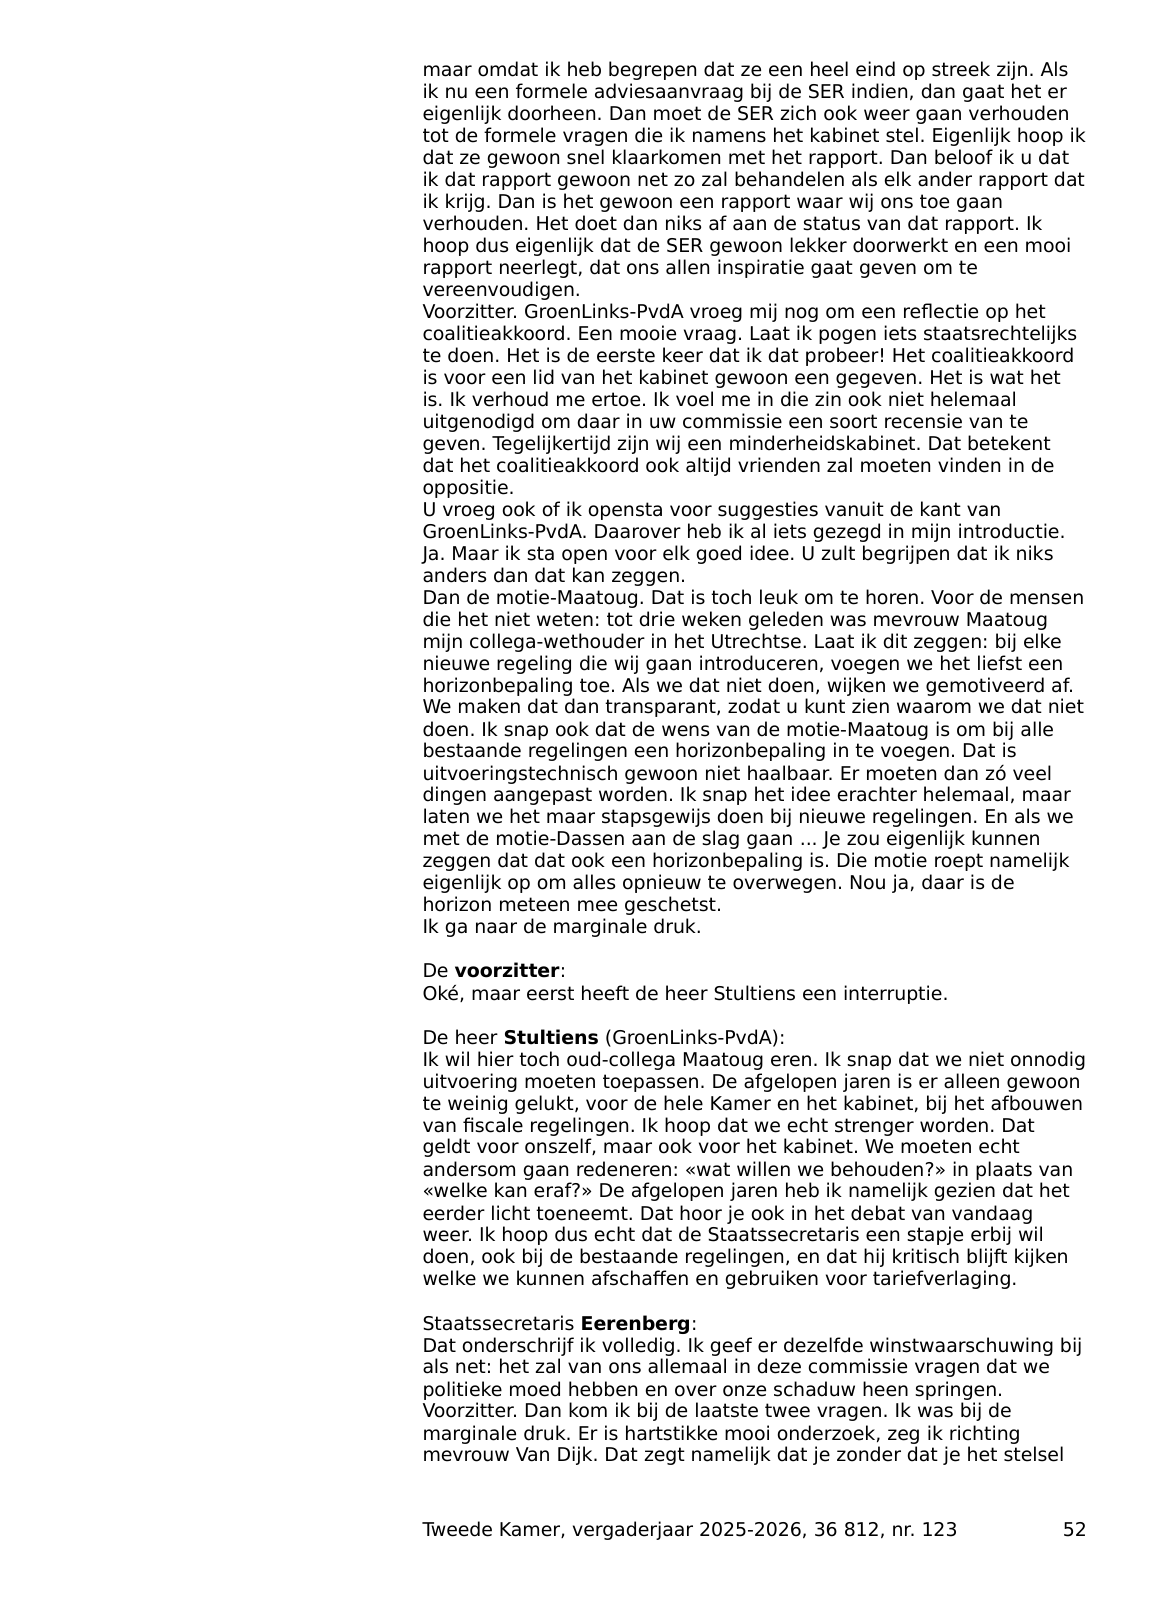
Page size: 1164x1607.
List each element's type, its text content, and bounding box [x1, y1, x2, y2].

text Ik ga naar de marginale druk. [422, 916, 1087, 938]
text Dat onderschrijf ik volledig. Ik geef er dezelfde winstwaarschuwing bij als net: het zal van ons allemaal in deze commissie vragen dat we politieke moed hebben en over onze schaduw heen springen. [422, 1334, 1087, 1400]
text Staatssecretaris Eerenberg: [422, 1312, 1087, 1334]
text De voorzitter: [422, 960, 1087, 982]
text Dan de motie-Maatoug. Dat is toch leuk om te horen. Voor de mensen die het niet weten: tot drie weken geleden was mevrouw Maatoug mijn collega-wethouder in het Utrechtse. Laat ik dit zeggen: bij elke nieuwe regeling die wij gaan introduceren, voegen we het liefst een horizonbepaling toe. Als we dat niet doen, wijken we gemotiveerd af. We maken dat dan transparant, zodat u kunt zien waarom we dat niet doen. Ik snap ook dat de wens van de motie-Maatoug is om bij alle bestaande regelingen een horizonbepaling in te voegen. Dat is uitvoeringstechnisch gewoon niet haalbaar. Er moeten dan zó veel dingen aangepast worden. Ik snap het idee erachter helemaal, maar laten we het maar stapsgewijs doen bij nieuwe regelingen. En als we met de motie-Dassen aan de slag gaan ... Je zou eigenlijk kunnen zeggen dat dat ook een horizonbepaling is. Die motie roept namelijk eigenlijk op om alles opnieuw te overwegen. Nou ja, daar is de horizon meteen mee geschetst. [422, 587, 1087, 916]
text maar omdat ik heb begrepen dat ze een heel eind op streek zijn. Als ik nu een formele adviesaanvraag bij de SER indien, dan gaat het er eigenlijk doorheen. Dan moet de SER zich ook weer gaan verhouden tot de formele vragen die ik namens het kabinet stel. Eigenlijk hoop ik dat ze gewoon snel klaarkomen met het rapport. Dan beloof ik u dat ik dat rapport gewoon net zo zal behandelen als elk ander rapport dat ik krijg. Dan is het gewoon een rapport waar wij ons toe gaan verhouden. Het doet dan niks af aan de status van dat rapport. Ik hoop dus eigenlijk dat de SER gewoon lekker doorwerkt en een mooi rapport neerlegt, dat ons allen inspiratie gaat geven om te vereenvoudigen. [422, 59, 1087, 301]
text De heer Stultiens (GroenLinks-PvdA): [422, 1027, 1087, 1048]
text Voorzitter. GroenLinks-PvdA vroeg mij nog om een reflectie op het coalitieakkoord. Een mooie vraag. Laat ik pogen iets staatsrechtelijks te doen. Het is de eerste keer dat ik dat probeer! Het coalitieakkoord is voor een lid van het kabinet gewoon een gegeven. Het is wat het is. Ik verhoud me ertoe. Ik voel me in die zin ook niet helemaal uitgenodigd om daar in uw commissie een soort recensie van te geven. Tegelijkertijd zijn wij een minderheidskabinet. Dat betekent dat het coalitieakkoord ook altijd vrienden zal moeten vinden in de oppositie. [422, 301, 1087, 499]
text Oké, maar eerst heeft de heer Stultiens een interruptie. [422, 982, 1087, 1004]
text U vroeg ook of ik opensta voor suggesties vanuit de kant van GroenLinks-PvdA. Daarover heb ik al iets gezegd in mijn introductie. Ja. Maar ik sta open voor elk goed idee. U zult begrijpen dat ik niks anders dan dat kan zeggen. [422, 499, 1087, 587]
text Ik wil hier toch oud-collega Maatoug eren. Ik snap dat we niet onnodig uitvoering moeten toepassen. De afgelopen jaren is er alleen gewoon te weinig gelukt, voor de hele Kamer en het kabinet, bij het afbouwen van fiscale regelingen. Ik hoop dat we echt strenger worden. Dat geldt voor onszelf, maar ook voor het kabinet. We moeten echt andersom gaan redeneren: «wat willen we behouden?» in plaats van «welke kan eraf?» De afgelopen jaren heb ik namelijk gezien dat het eerder licht toeneemt. Dat hoor je ook in het debat van vandaag weer. Ik hoop dus echt dat de Staatssecretaris een stapje erbij wil doen, ook bij de bestaande regelingen, en dat hij kritisch blijft kijken welke we kunnen afschaffen en gebruiken voor tariefverlaging. [422, 1048, 1087, 1290]
text Voorzitter. Dan kom ik bij de laatste twee vragen. Ik was bij de marginale druk. Er is hartstikke mooi onderzoek, zeg ik richting mevrouw Van Dijk. Dat zegt namelijk dat je zonder dat je het stelsel [422, 1400, 1087, 1466]
